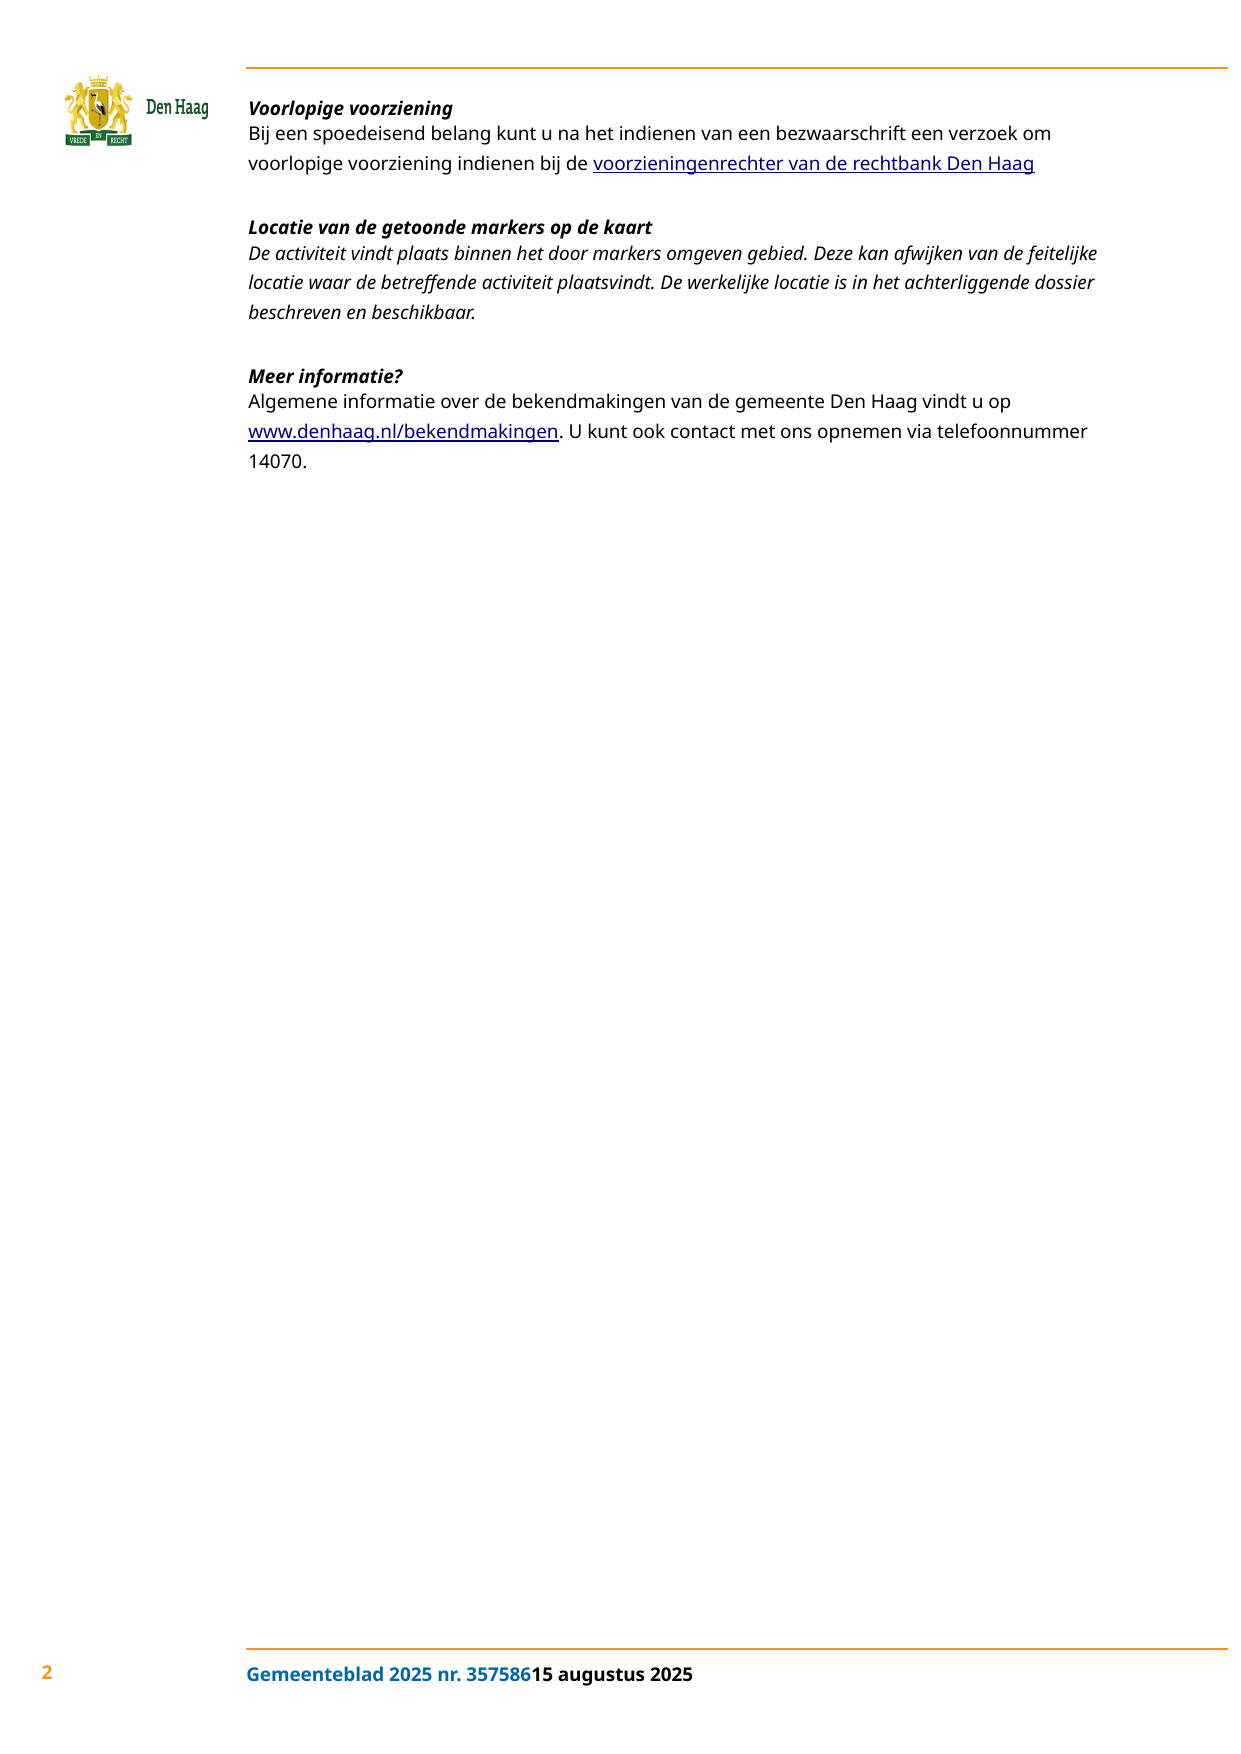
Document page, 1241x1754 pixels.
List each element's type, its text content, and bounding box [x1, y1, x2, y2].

text De activiteit vindt plaats binnen het door markers omgeven gebied. Deze kan afwijken van de feitelijke locatie waar de betreffende activiteit plaatsvindt. De werkelijke locatie is in het achterliggende dossier beschreven en beschikbaar. [248, 240, 1152, 325]
text Voorlopige voorziening [248, 95, 1152, 121]
text Bij een spoedeisend belang kunt u na het indienen van een bezwaarschrift een verzoek om voorlopige voorziening indienen bij de voorzieningenrechter van de rechtbank Den Haag [248, 121, 1152, 176]
picture [41, 47, 231, 172]
text Meer informatie? [248, 363, 1152, 389]
text Locatie van de getoonde markers op de kaart [248, 214, 1152, 240]
text Algemene informatie over de bekendmakingen van de gemeente Den Haag vindt u op www.denhaag.nl/bekendmakingen. U kunt ook contact met ons opnemen via telefoonnummer 14070. [248, 389, 1152, 473]
